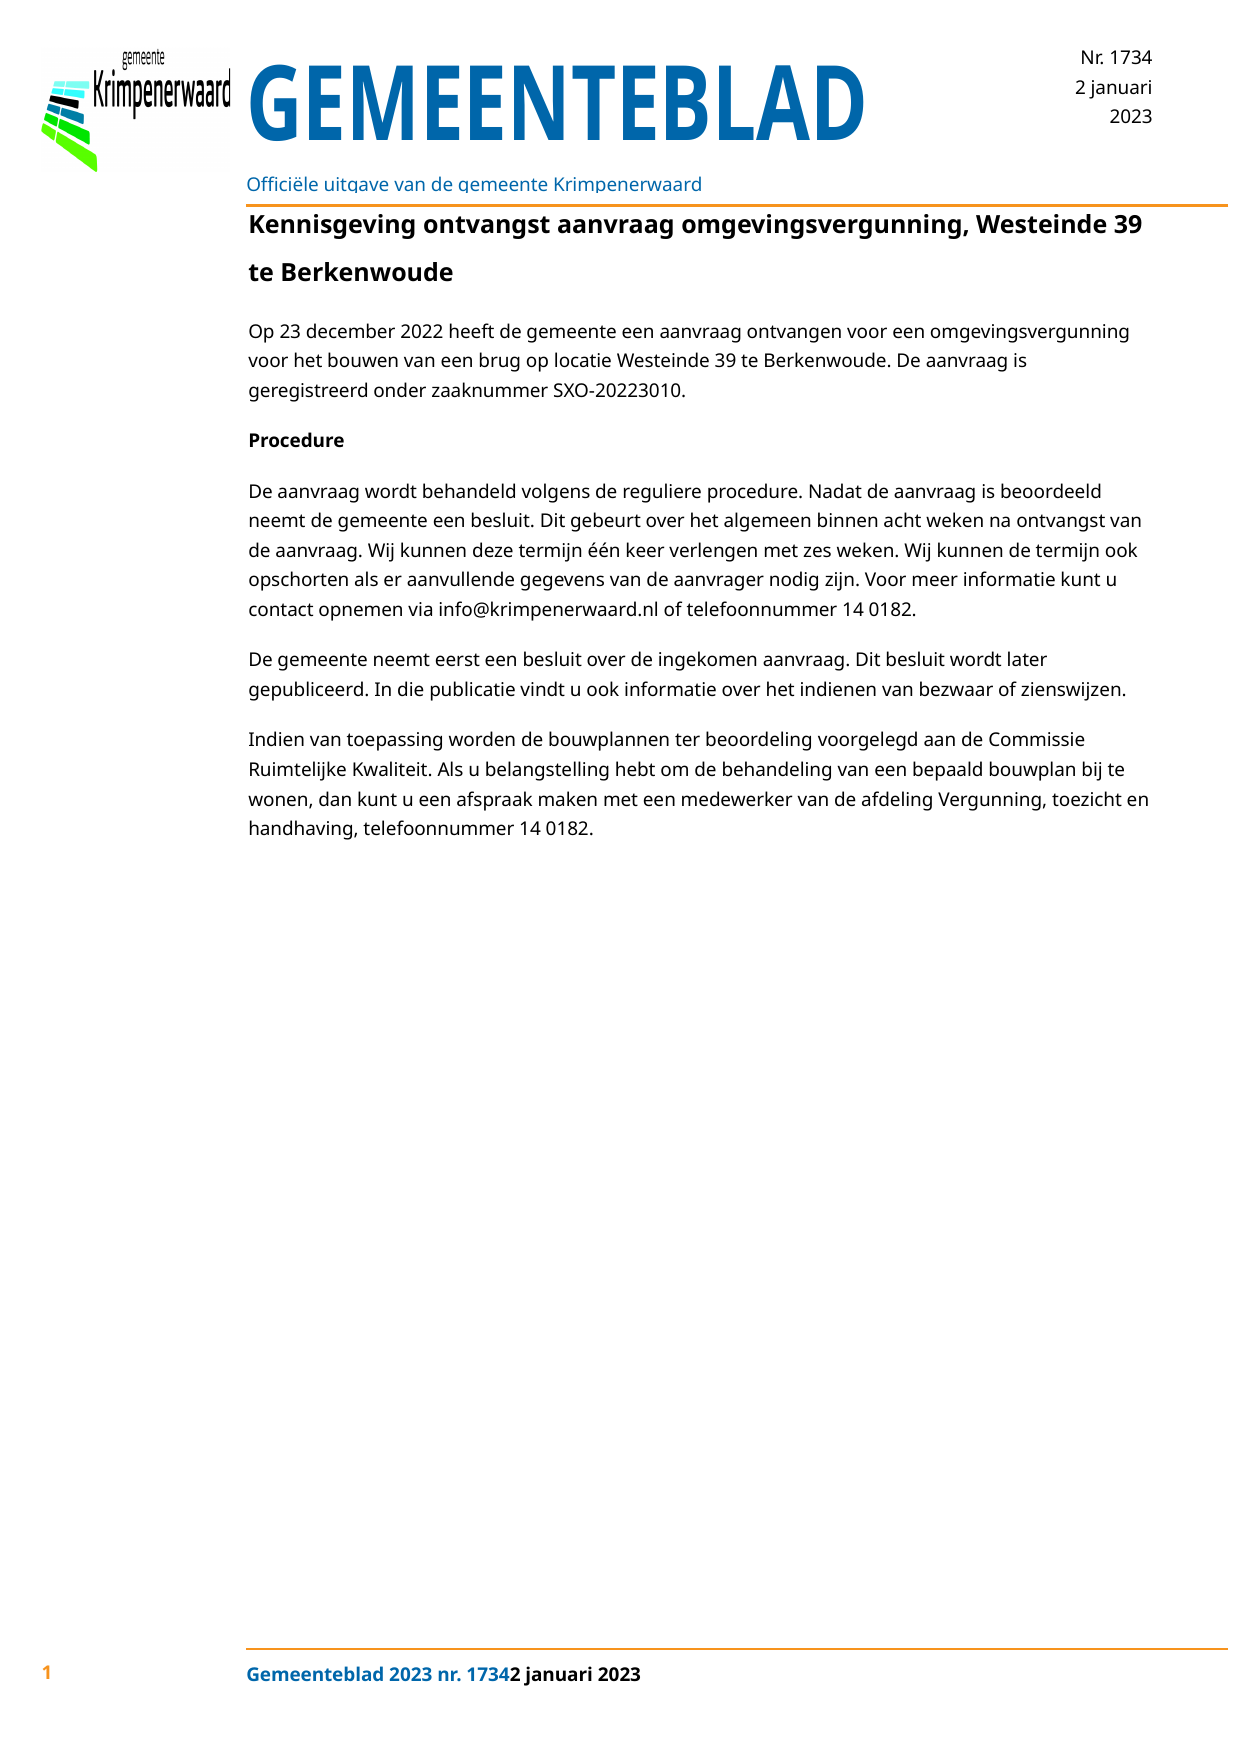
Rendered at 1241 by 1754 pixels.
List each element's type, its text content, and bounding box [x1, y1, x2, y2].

text Procedure [248, 427, 1152, 453]
text De gemeente neemt eerst een besluit over de ingekomen aanvraag. Dit besluit wordt later gepubliceerd. In die publicatie vindt u ook informatie over het indienen van bezwaar of zienswijzen. [248, 647, 1152, 702]
text Op 23 december 2022 heeft de gemeente een aanvraag ontvangen voor een omgevingsvergunning voor het bouwen van een brug op locatie Westeinde 39 te Berkenwoude. De aanvraag is geregistreerd onder zaaknummer SXO-20223010. [248, 318, 1152, 403]
picture [41, 47, 231, 172]
text De aanvraag wordt behandeld volgens de reguliere procedure. Nadat de aanvraag is beoordeeld neemt de gemeente een besluit. Dit gebeurt over het algemeen binnen acht weken na ontvangst van de aanvraag. Wij kunnen deze termijn één keer verlengen met zes weken. Wij kunnen de termijn ook opschorten als er aanvullende gegevens van de aanvrager nodig zijn. Voor meer informatie kunt u contact opnemen via info@krimpenerwaard.nl of telefoonnummer 14 0182. [248, 478, 1152, 622]
text Kennisgeving ontvangst aanvraag omgevingsvergunning, Westeinde 39 te Berkenwoude [248, 207, 1152, 288]
text Indien van toepassing worden de bouwplannen ter beoordeling voorgelegd aan de Commissie Ruimtelijke Kwaliteit. Als u belangstelling hebt om de behandeling van een bepaald bouwplan bij te wonen, dan kunt u een afspraak maken met een medewerker van de afdeling Vergunning, toezicht en handhaving, telefoonnummer 14 0182. [248, 727, 1152, 841]
